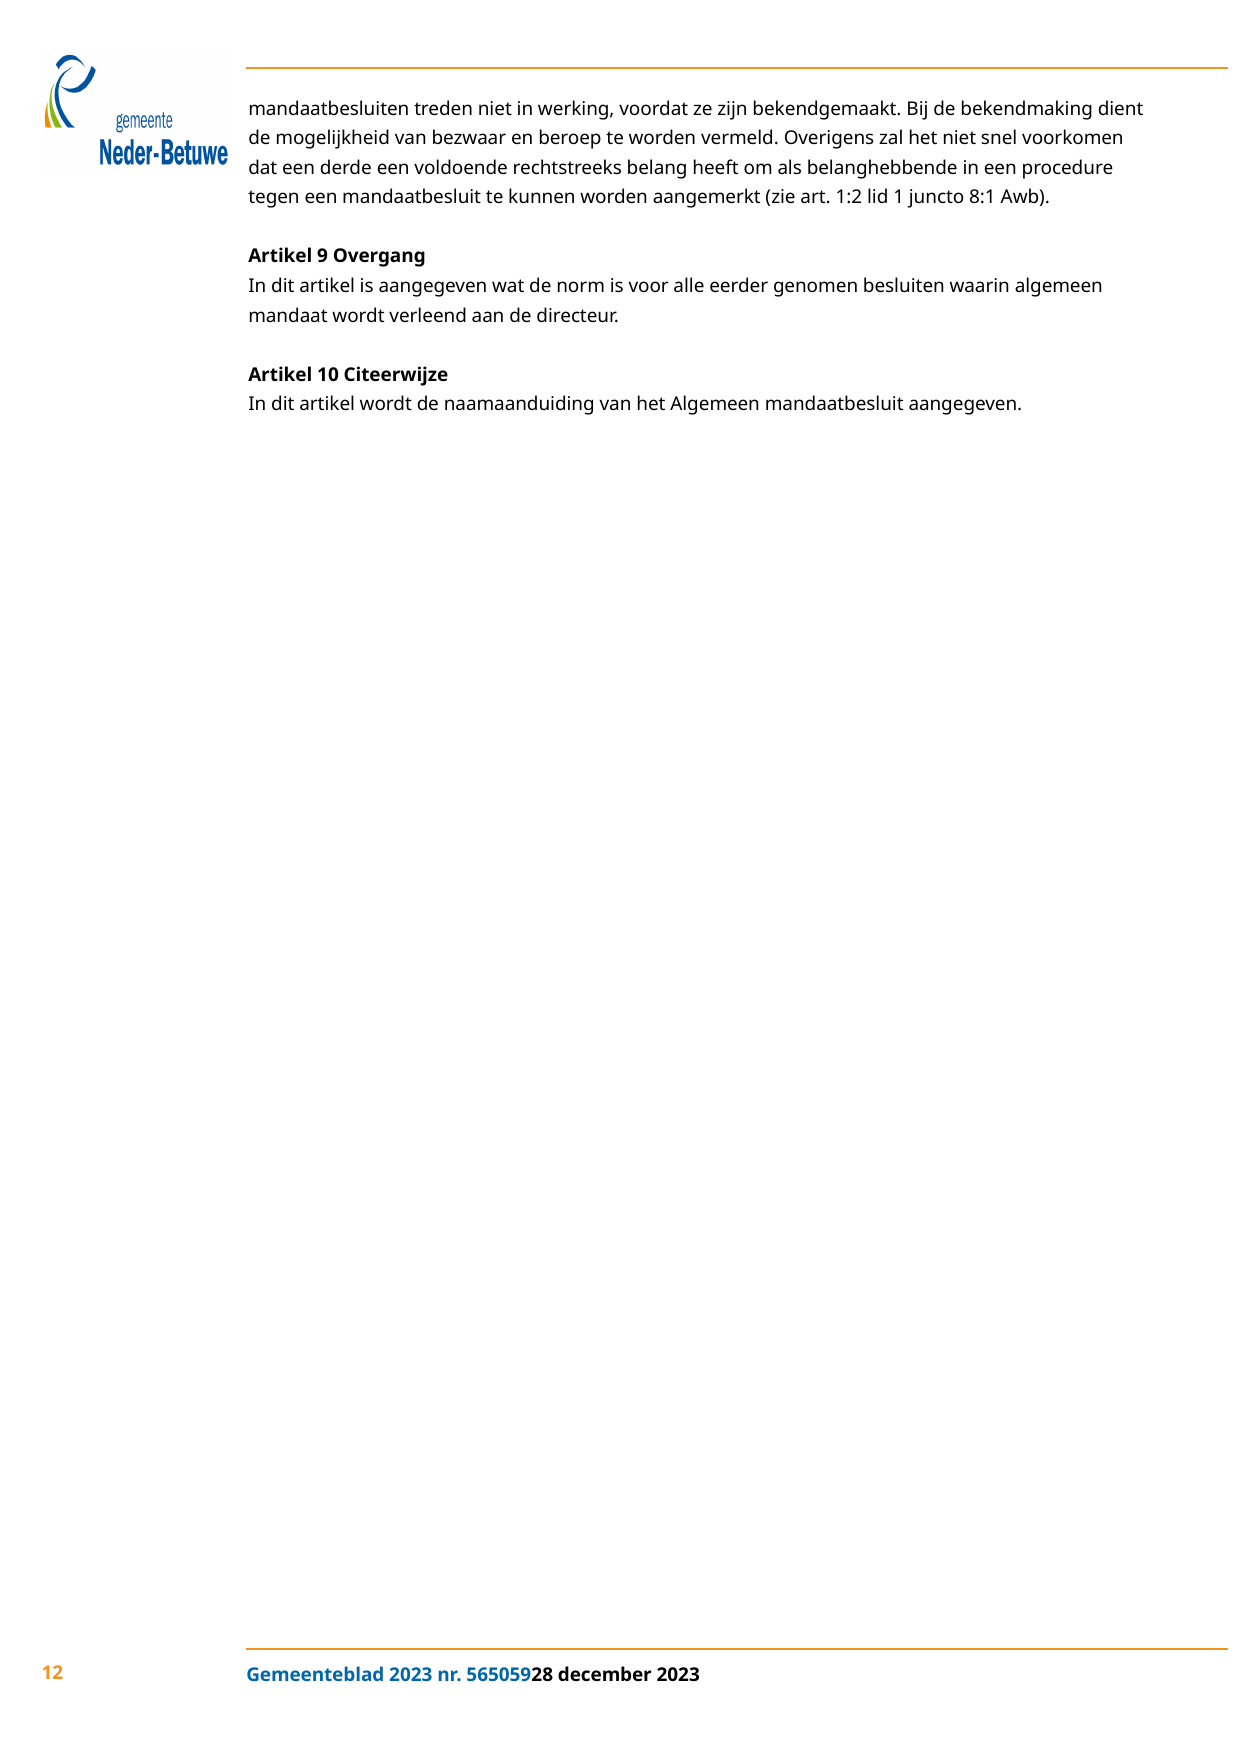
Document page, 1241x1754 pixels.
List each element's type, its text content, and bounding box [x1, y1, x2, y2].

text In dit artikel is aangegeven wat de norm is voor alle eerder genomen besluiten waarin algemeen mandaat wordt verleend aan de directeur. [248, 272, 1152, 328]
text mandaatbesluiten treden niet in werking, voordat ze zijn bekendgemaakt. Bij de bekendmaking dient de mogelijkheid van bezwaar en beroep te worden vermeld. Overigens zal het niet snel voorkomen dat een derde een voldoende rechtstreeks belang heeft om als belanghebbende in een procedure tegen een mandaatbesluit te kunnen worden aangemerkt (zie art. 1:2 lid 1 juncto 8:1 Awb). [248, 95, 1152, 209]
text Artikel 10 Citeerwijze [248, 361, 1152, 387]
text In dit artikel wordt de naamaanduiding van het Algemeen mandaatbesluit aangegeven. [248, 391, 1152, 416]
text Artikel 9 Overgang [248, 243, 1152, 268]
picture [41, 47, 231, 172]
